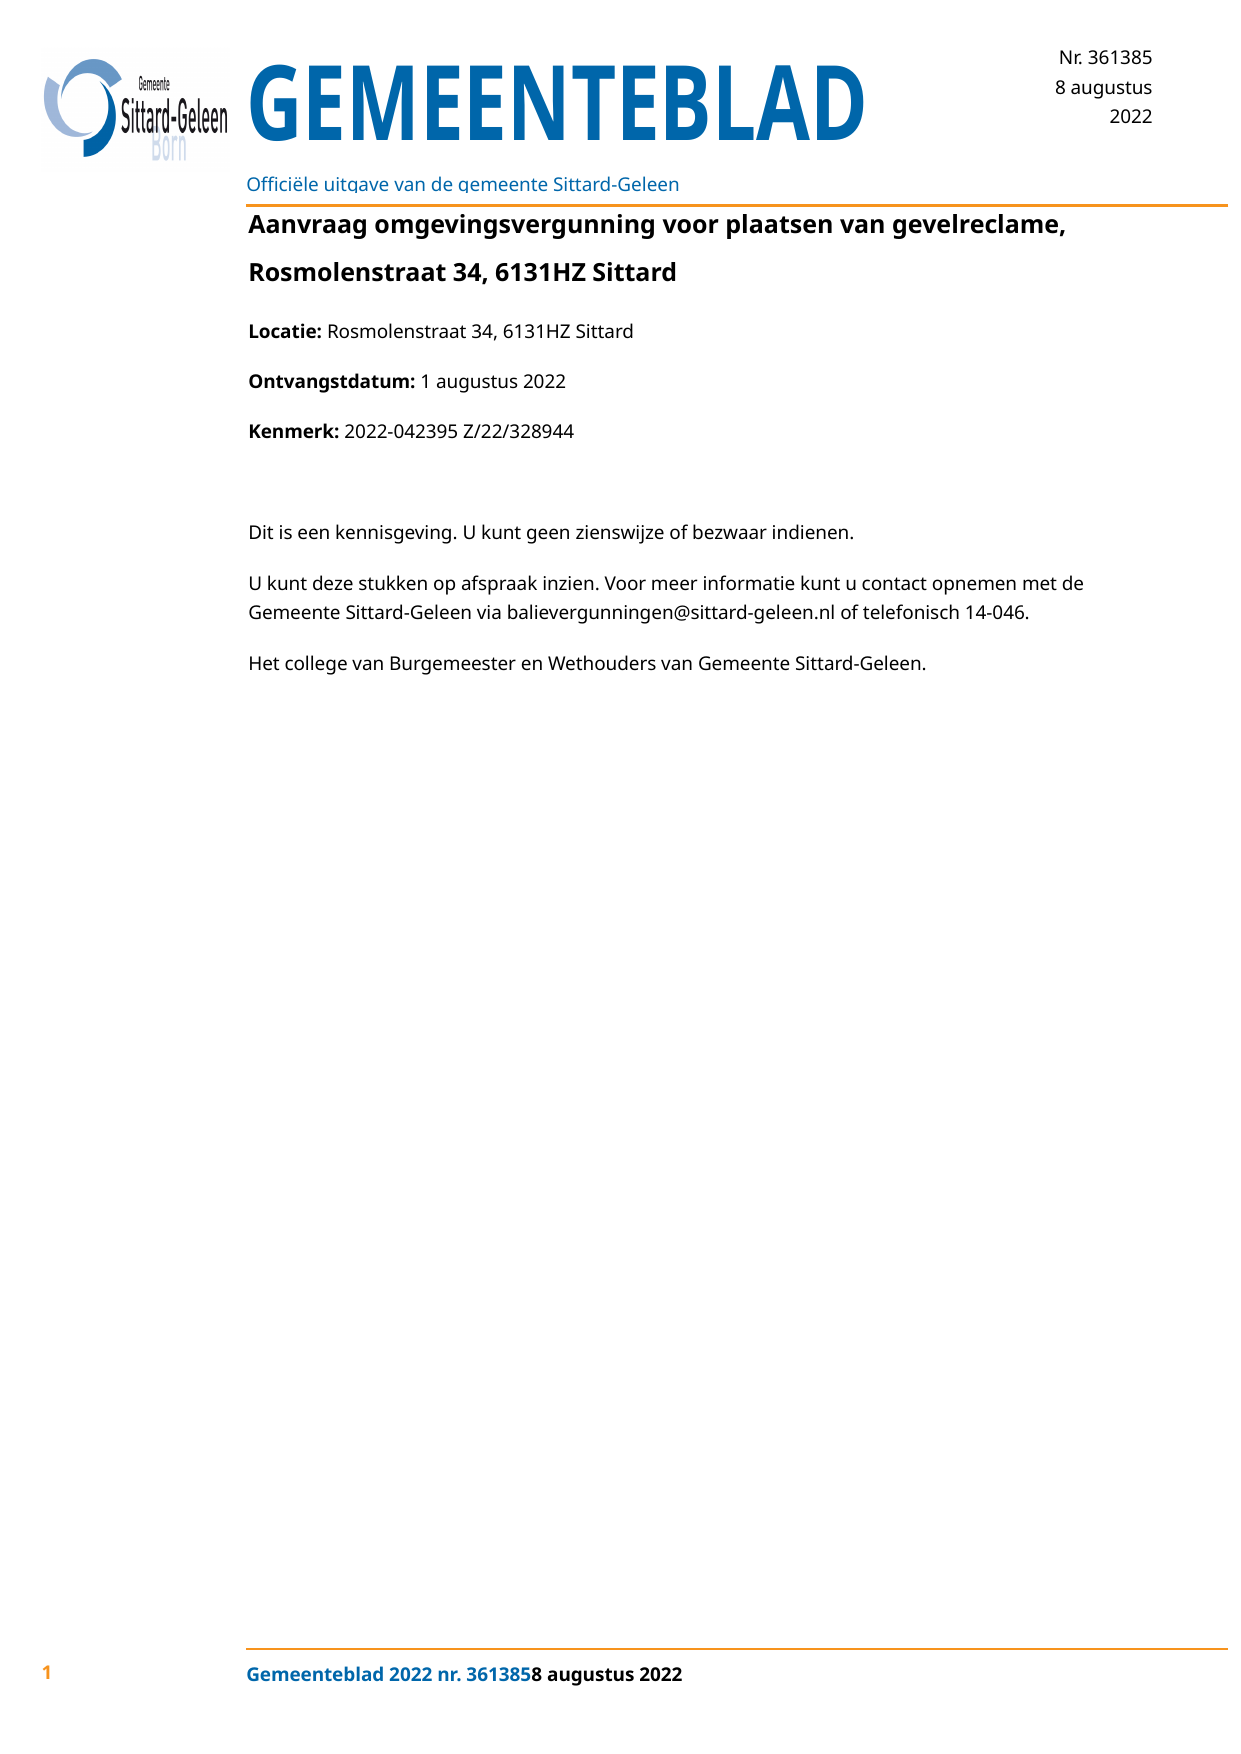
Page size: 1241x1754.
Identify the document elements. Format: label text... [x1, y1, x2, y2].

picture [41, 47, 231, 172]
text U kunt deze stukken op afspraak inzien. Voor meer informatie kunt u contact opnemen met de Gemeente Sittard-Geleen via balievergunningen@sittard-geleen.nl of telefonisch 14-046. [248, 570, 1152, 625]
text Het college van Burgemeester en Wethouders van Gemeente Sittard-Geleen. [248, 650, 1152, 676]
text Kenmerk: 2022-042395 Z/22/328944 [248, 419, 1152, 444]
text Aanvraag omgevingsvergunning voor plaatsen van gevelreclame, Rosmolenstraat 34, 6131HZ Sittard [248, 207, 1152, 288]
text Locatie: Rosmolenstraat 34, 6131HZ Sittard [248, 318, 1152, 344]
text Ontvangstdatum: 1 augustus 2022 [248, 368, 1152, 394]
text Dit is een kennisgeving. U kunt geen zienswijze of bezwaar indienen. [248, 519, 1152, 545]
